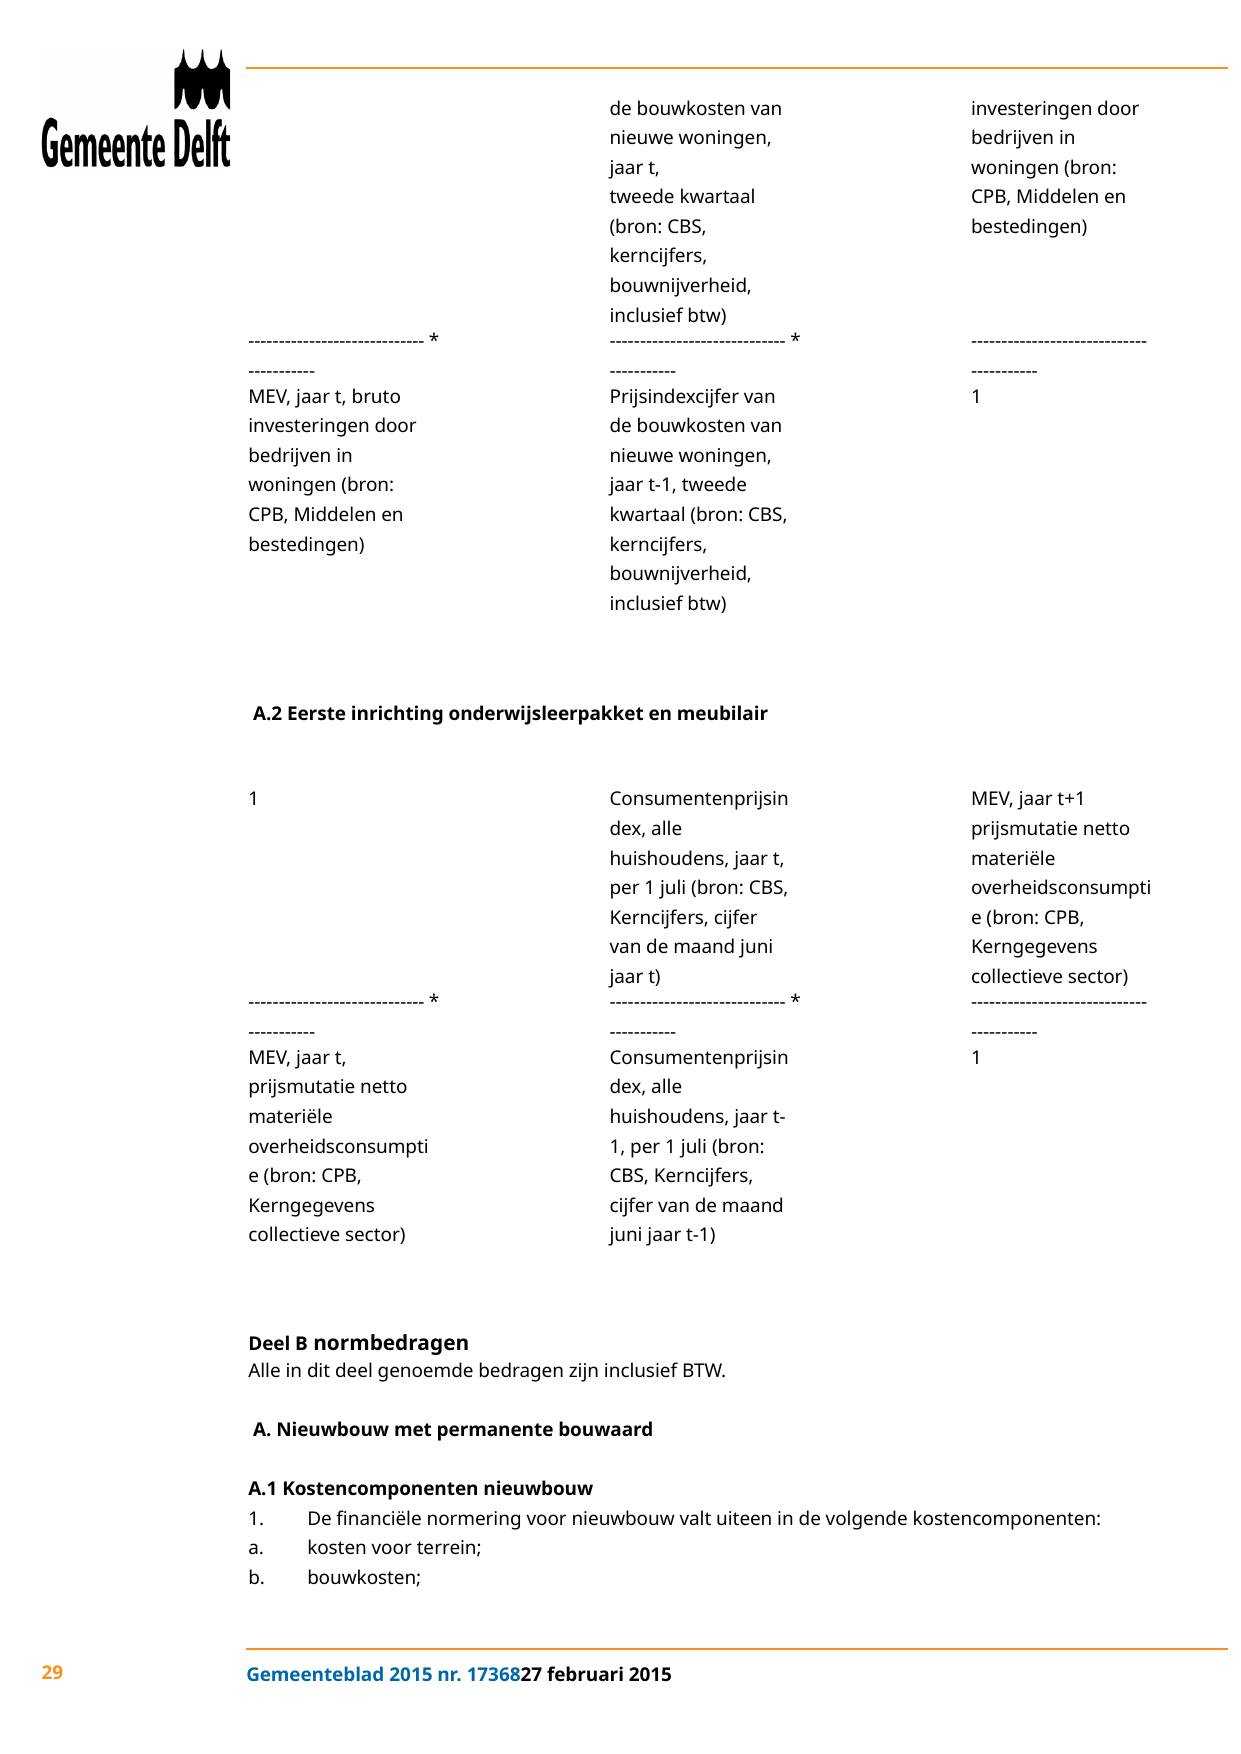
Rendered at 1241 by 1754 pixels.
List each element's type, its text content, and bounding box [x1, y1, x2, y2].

picture [41, 47, 231, 172]
table_header investeringen door bedrijven in woningen (bron: CPB, Middelen en bestedingen) [971, 95, 1152, 328]
table_cell * [429, 989, 609, 1044]
list kosten voor terrein; [248, 1534, 1152, 1560]
table_cell [429, 383, 609, 616]
table_cell Consumentenprijsindex, alle huishoudens, jaar t-1, per 1 juli (bron: CBS, Kerncijfers, cijfer van de maand juni jaar t-1) [609, 1044, 790, 1247]
table_header [790, 786, 971, 989]
table_cell 1 [971, 1044, 1152, 1247]
table_header MEV, jaar t+1 prijsmutatie netto materiële overheidsconsumptie (bron: CPB, Kerngegevens collectieve sector) [971, 786, 1152, 989]
table_cell MEV, jaar t, bruto investeringen door bedrijven in woningen (bron: CPB, Middelen en bestedingen) [248, 383, 429, 616]
table_cell * [790, 328, 971, 383]
list De financiële normering voor nieuwbouw valt uiteen in de volgende kostencomponenten: [248, 1505, 1152, 1530]
text Alle in dit deel genoemde bedragen zijn inclusief BTW. [248, 1357, 1152, 1382]
table_header [429, 95, 609, 328]
table_cell Prijsindexcijfer van de bouwkosten van nieuwe woningen, jaar t-1, tweede kwartaal (bron: CBS, kerncijfers, bouwnijverheid, inclusief btw) [609, 383, 790, 616]
table_header 1 [248, 786, 429, 989]
table_cell 1 [971, 383, 1152, 616]
table_cell ---------------------------------------- [609, 328, 790, 383]
table_cell ---------------------------------------- [971, 328, 1152, 383]
text A.1 Kostencomponenten nieuwbouw [248, 1475, 1152, 1501]
text Deel B normbedragen [248, 1328, 1152, 1357]
table_cell [790, 1044, 971, 1247]
table_cell ---------------------------------------- [248, 989, 429, 1044]
table_cell MEV, jaar t, prijsmutatie netto materiële overheidsconsumptie (bron: CPB, Kerngegevens collectieve sector) [248, 1044, 429, 1247]
table_header [248, 95, 429, 328]
table_cell * [429, 328, 609, 383]
table_cell * [790, 989, 971, 1044]
table_header Consumentenprijsindex, alle huishoudens, jaar t, per 1 juli (bron: CBS, Kerncijfers, cijfer van de maand juni jaar t) [609, 786, 790, 989]
table_header de bouwkosten van nieuwe woningen, jaar t, tweede kwartaal (bron: CBS, kerncijfers, bouwnijverheid, inclusief btw) [609, 95, 790, 328]
list bouwkosten; [248, 1564, 1152, 1589]
text A.2 Eerste inrichting onderwijsleerpakket en meubilair [248, 701, 1152, 726]
table_cell ---------------------------------------- [609, 989, 790, 1044]
table_cell [429, 1044, 609, 1247]
table_cell ---------------------------------------- [248, 328, 429, 383]
table_header [790, 95, 971, 328]
table_header [429, 786, 609, 989]
text A. Nieuwbouw met permanente bouwaard [248, 1416, 1152, 1442]
table_cell ---------------------------------------- [971, 989, 1152, 1044]
table_cell [790, 383, 971, 616]
